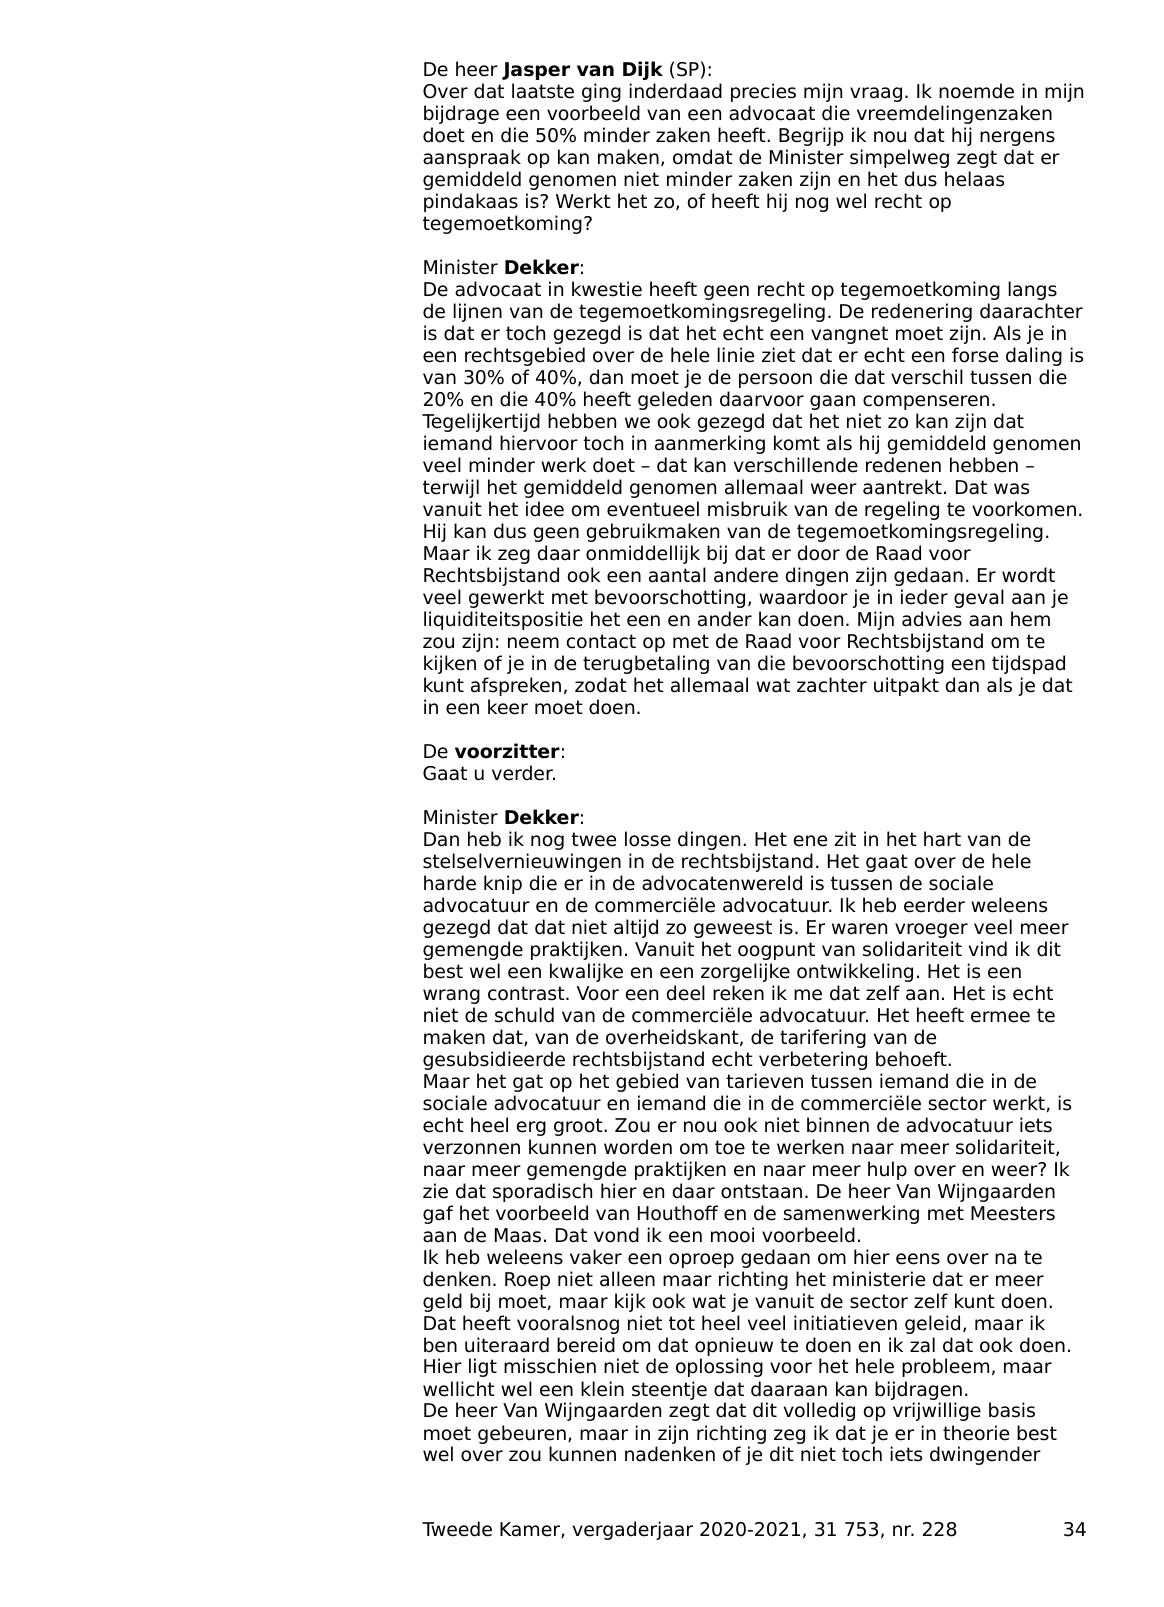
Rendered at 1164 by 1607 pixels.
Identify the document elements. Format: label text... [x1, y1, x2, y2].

text Ik heb weleens vaker een oproep gedaan om hier eens over na te denken. Roep niet alleen maar richting het ministerie dat er meer geld bij moet, maar kijk ook wat je vanuit de sector zelf kunt doen. Dat heeft vooralsnog niet tot heel veel initiatieven geleid, maar ik ben uiteraard bereid om dat opnieuw te doen en ik zal dat ook doen. Hier ligt misschien niet de oplossing voor het hele probleem, maar wellicht wel een klein steentje dat daaraan kan bijdragen. [422, 1247, 1087, 1400]
text Maar het gat op het gebied van tarieven tussen iemand die in de sociale advocatuur en iemand die in de commerciële sector werkt, is echt heel erg groot. Zou er nou ook niet binnen de advocatuur iets verzonnen kunnen worden om toe te werken naar meer solidariteit, naar meer gemengde praktijken en naar meer hulp over en weer? Ik zie dat sporadisch hier en daar ontstaan. De heer Van Wijngaarden gaf het voorbeeld van Houthoff en de samenwerking met Meesters aan de Maas. Dat vond ik een mooi voorbeeld. [422, 1071, 1087, 1247]
text Over dat laatste ging inderdaad precies mijn vraag. Ik noemde in mijn bijdrage een voorbeeld van een advocaat die vreemdelingenzaken doet en die 50% minder zaken heeft. Begrijp ik nou dat hij nergens aanspraak op kan maken, omdat de Minister simpelweg zegt dat er gemiddeld genomen niet minder zaken zijn en het dus helaas pindakaas is? Werkt het zo, of heeft hij nog wel recht op tegemoetkoming? [422, 81, 1087, 235]
text De heer Van Wijngaarden zegt dat dit volledig op vrijwillige basis moet gebeuren, maar in zijn richting zeg ik dat je er in theorie best wel over zou kunnen nadenken of je dit niet toch iets dwingender [422, 1400, 1087, 1466]
text Minister Dekker: [422, 807, 1087, 829]
text Gaat u verder. [422, 763, 1087, 785]
text Minister Dekker: [422, 257, 1087, 279]
text Dan heb ik nog twee losse dingen. Het ene zit in het hart van de stelselvernieuwingen in de rechtsbijstand. Het gaat over de hele harde knip die er in de advocatenwereld is tussen de sociale advocatuur en de commerciële advocatuur. Ik heb eerder weleens gezegd dat dat niet altijd zo geweest is. Er waren vroeger veel meer gemengde praktijken. Vanuit het oogpunt van solidariteit vind ik dit best wel een kwalijke en een zorgelijke ontwikkeling. Het is een wrang contrast. Voor een deel reken ik me dat zelf aan. Het is echt niet de schuld van de commerciële advocatuur. Het heeft ermee te maken dat, van de overheidskant, de tarifering van de gesubsidieerde rechtsbijstand echt verbetering behoeft. [422, 829, 1087, 1071]
text De advocaat in kwestie heeft geen recht op tegemoetkoming langs de lijnen van de tegemoetkomingsregeling. De redenering daarachter is dat er toch gezegd is dat het echt een vangnet moet zijn. Als je in een rechtsgebied over de hele linie ziet dat er echt een forse daling is van 30% of 40%, dan moet je de persoon die dat verschil tussen die 20% en die 40% heeft geleden daarvoor gaan compenseren. Tegelijkertijd hebben we ook gezegd dat het niet zo kan zijn dat iemand hiervoor toch in aanmerking komt als hij gemiddeld genomen veel minder werk doet – dat kan verschillende redenen hebben – terwijl het gemiddeld genomen allemaal weer aantrekt. Dat was vanuit het idee om eventueel misbruik van de regeling te voorkomen. Hij kan dus geen gebruikmaken van de tegemoetkomingsregeling. [422, 279, 1087, 543]
text De voorzitter: [422, 741, 1087, 763]
text Maar ik zeg daar onmiddellijk bij dat er door de Raad voor Rechtsbijstand ook een aantal andere dingen zijn gedaan. Er wordt veel gewerkt met bevoorschotting, waardoor je in ieder geval aan je liquiditeitspositie het een en ander kan doen. Mijn advies aan hem zou zijn: neem contact op met de Raad voor Rechtsbijstand om te kijken of je in de terugbetaling van die bevoorschotting een tijdspad kunt afspreken, zodat het allemaal wat zachter uitpakt dan als je dat in een keer moet doen. [422, 543, 1087, 719]
text De heer Jasper van Dijk (SP): [422, 59, 1087, 81]
